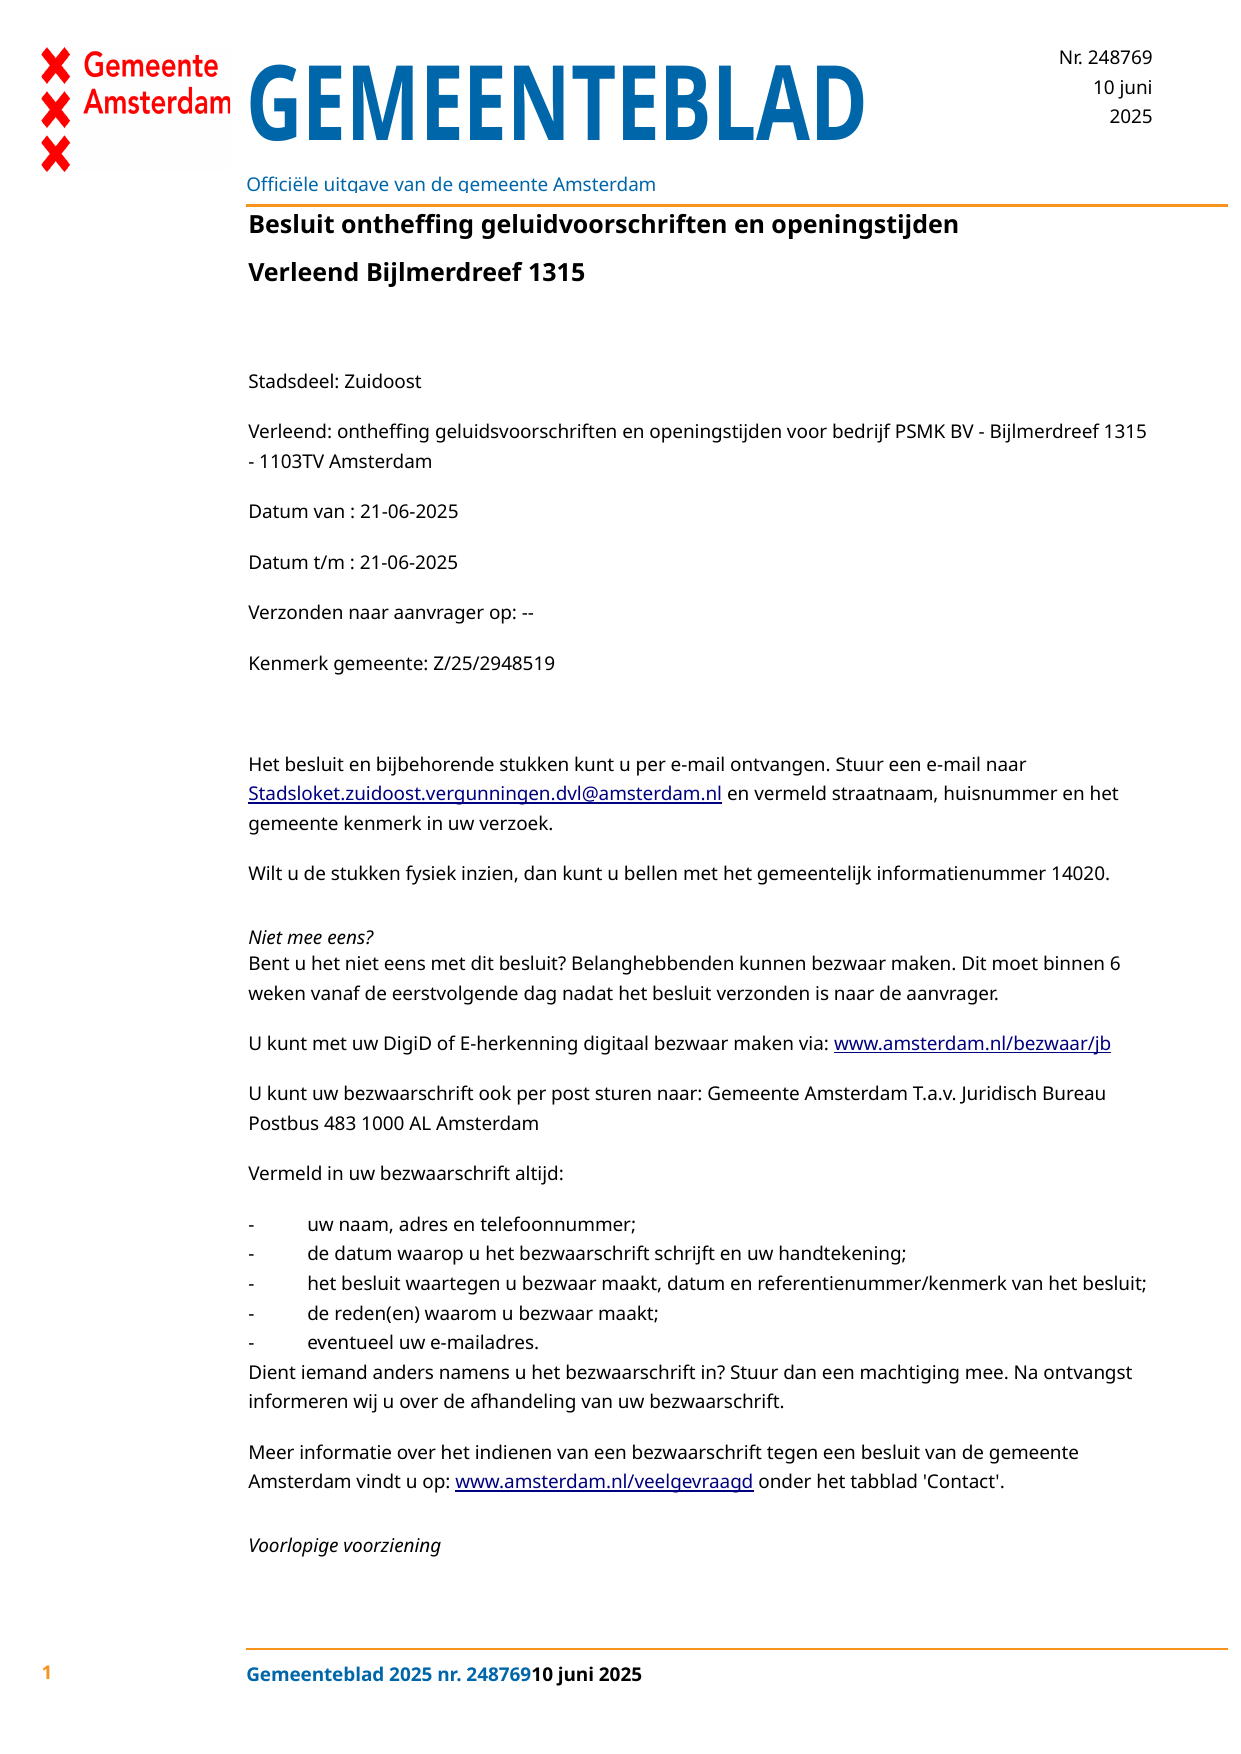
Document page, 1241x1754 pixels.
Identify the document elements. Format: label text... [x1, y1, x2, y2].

list uw naam, adres en telefoonnummer; [248, 1211, 1152, 1237]
picture [41, 47, 231, 172]
text Kenmerk gemeente: Z/25/2948519 [248, 650, 1152, 676]
text Datum van : 21-06-2025 [248, 499, 1152, 524]
text Dient iemand anders namens u het bezwaarschrift in? Stuur dan een machtiging mee. Na ontvangst informeren wij u over de afhandeling van uw bezwaarschrift. [248, 1359, 1152, 1414]
list de reden(en) waarom u bezwaar maakt; [248, 1300, 1152, 1325]
text Stadsdeel: Zuidoost [248, 368, 1152, 394]
text U kunt uw bezwaarschrift ook per post sturen naar: Gemeente Amsterdam T.a.v. Juridisch Bureau Postbus 483 1000 AL Amsterdam [248, 1081, 1152, 1136]
text Voorlopige voorziening [248, 1532, 1152, 1558]
text Verzonden naar aanvrager op: -- [248, 599, 1152, 625]
list het besluit waartegen u bezwaar maakt, datum en referentienummer/kenmerk van het besluit; [248, 1270, 1152, 1296]
text Datum t/m : 21-06-2025 [248, 549, 1152, 575]
text Meer informatie over het indienen van een bezwaarschrift tegen een besluit van de gemeente Amsterdam vindt u op: www.amsterdam.nl/veelgevraagd onder het tabblad 'Contact'. [248, 1439, 1152, 1494]
text Besluit ontheffing geluidvoorschriften en openingstijden Verleend Bijlmerdreef 1315 [248, 207, 1152, 288]
text Wilt u de stukken fysiek inzien, dan kunt u bellen met het gemeentelijk informatienummer 14020. [248, 860, 1152, 886]
text Bent u het niet eens met dit besluit? Belanghebbenden kunnen bezwaar maken. Dit moet binnen 6 weken vanaf de eerstvolgende dag nadat het besluit verzonden is naar de aanvrager. [248, 950, 1152, 1005]
text U kunt met uw DigiD of E-herkenning digitaal bezwaar maken via: www.amsterdam.nl/bezwaar/jb [248, 1030, 1152, 1056]
text Vermeld in uw bezwaarschrift altijd: [248, 1161, 1152, 1186]
text Niet mee eens? [248, 924, 1152, 950]
text Het besluit en bijbehorende stukken kunt u per e-mail ontvangen. Stuur een e-mail naar Stadsloket.zuidoost.vergunningen.dvl@amsterdam.nl en vermeld straatnaam, huisnummer en het gemeente kenmerk in uw verzoek. [248, 751, 1152, 836]
text Verleend: ontheffing geluidsvoorschriften en openingstijden voor bedrijf PSMK BV - Bijlmerdreef 1315 - 1103TV Amsterdam [248, 419, 1152, 474]
list de datum waarop u het bezwaarschrift schrijft en uw handtekening; [248, 1241, 1152, 1266]
list eventueel uw e-mailadres. [248, 1329, 1152, 1355]
